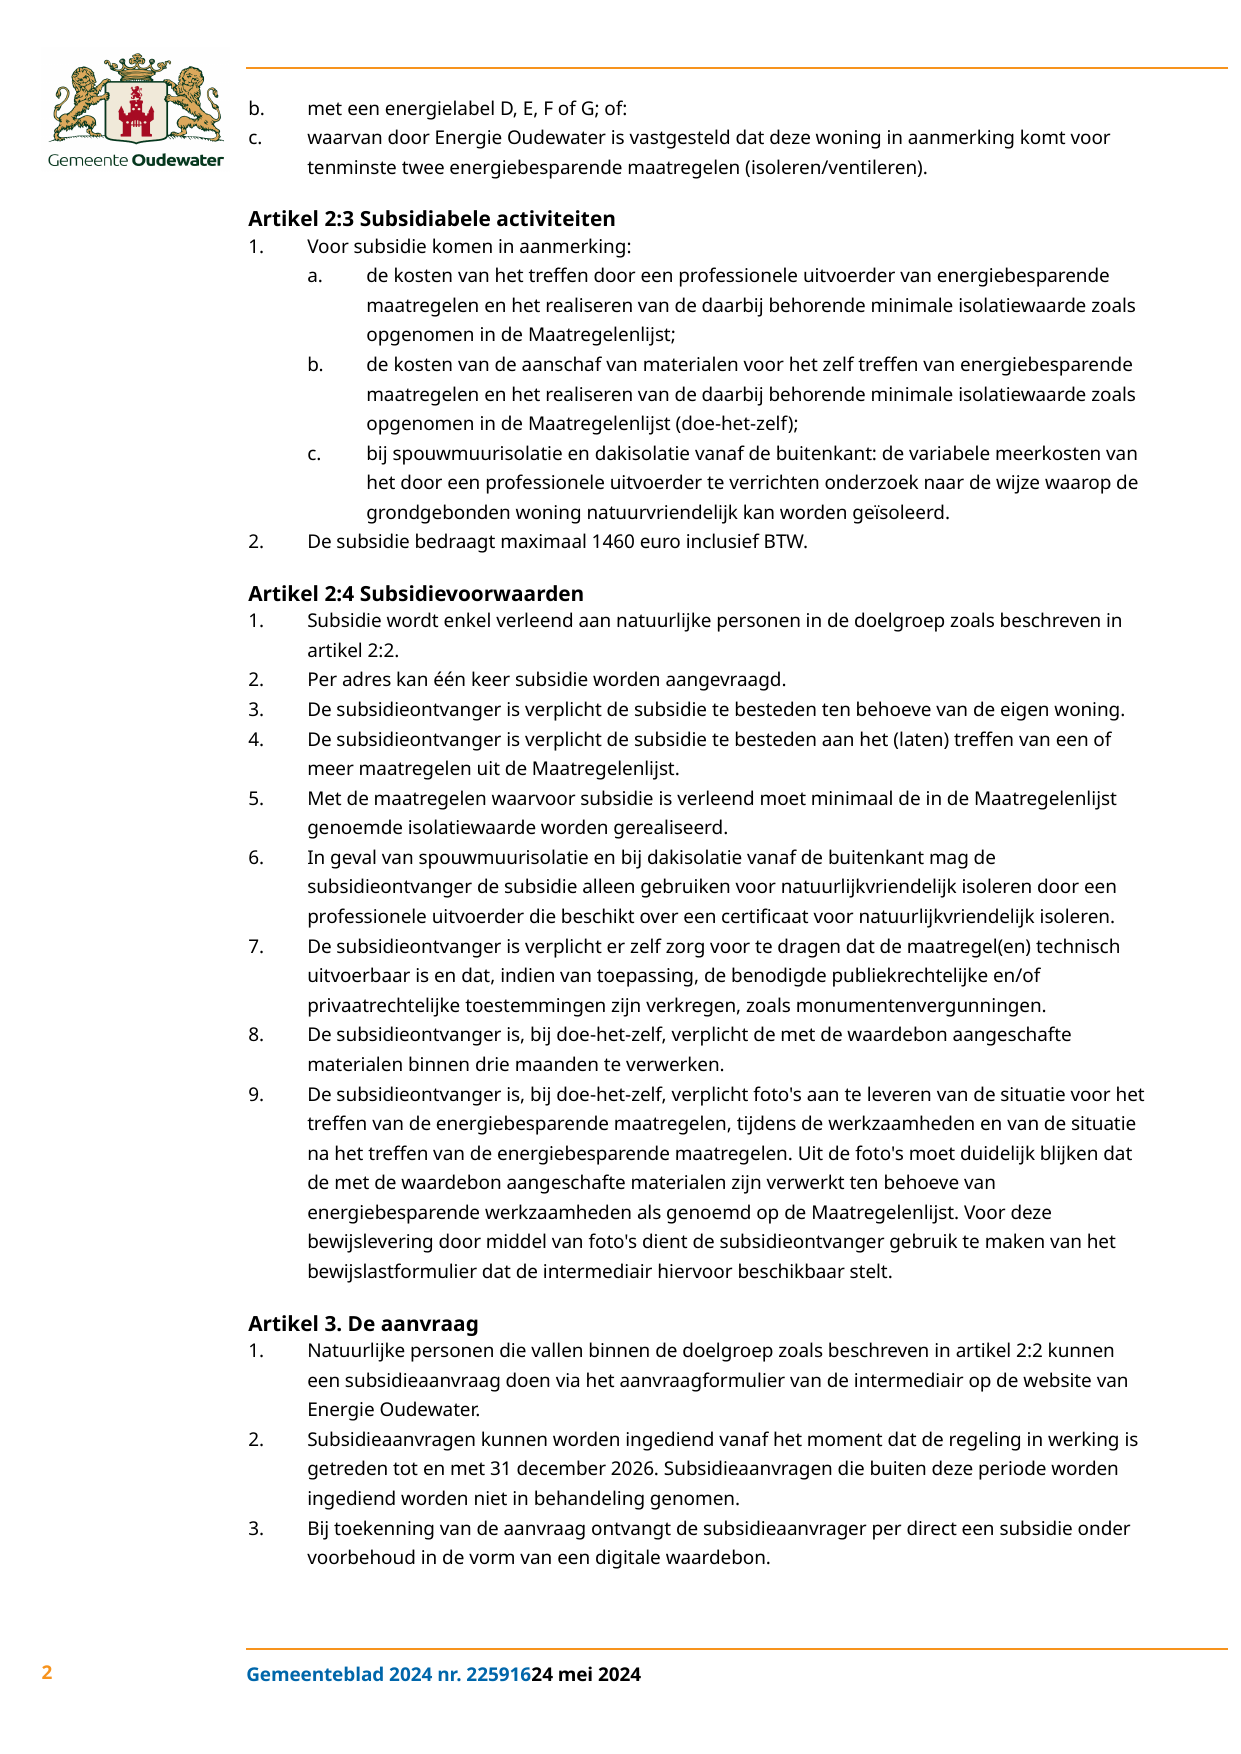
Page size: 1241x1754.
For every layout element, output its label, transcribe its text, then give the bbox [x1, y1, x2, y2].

text Artikel 3. De aanvraag [248, 1309, 1152, 1337]
list Subsidieaanvragen kunnen worden ingediend vanaf het moment dat de regeling in werking is getreden tot en met 31 december 2026. Subsidieaanvragen die buiten deze periode worden ingediend worden niet in behandeling genomen. [248, 1426, 1152, 1511]
list De subsidieontvanger is, bij doe-het-zelf, verplicht foto's aan te leveren van de situatie voor het treffen van de energiebesparende maatregelen, tijdens de werkzaamheden en van de situatie na het treffen van de energiebesparende maatregelen. Uit de foto's moet duidelijk blijken dat de met de waardebon aangeschafte materialen zijn verwerkt ten behoeve van energiebesparende werkzaamheden als genoemd op de Maatregelenlijst. Voor deze bewijslevering door middel van foto's dient de subsidieontvanger gebruik te maken van het bewijslastformulier dat de intermediair hiervoor beschikbaar stelt. [248, 1081, 1152, 1284]
list met een energielabel D, E, F of G; of: [248, 95, 1152, 121]
text Artikel 2:4 Subsidievoorwaarden [248, 579, 1152, 607]
list De subsidieontvanger is verplicht de subsidie te besteden ten behoeve van de eigen woning. [248, 696, 1152, 722]
list De subsidieontvanger is verplicht de subsidie te besteden aan het (laten) treffen van een of meer maatregelen uit de Maatregelenlijst. [248, 726, 1152, 781]
list De subsidieontvanger is, bij doe-het-zelf, verplicht de met de waardebon aangeschafte materialen binnen drie maanden te verwerken. [248, 1022, 1152, 1077]
list de kosten van het treffen door een professionele uitvoerder van energiebesparende maatregelen en het realiseren van de daarbij behorende minimale isolatiewaarde zoals opgenomen in de Maatregelenlijst; [307, 262, 1152, 347]
list Subsidie wordt enkel verleend aan natuurlijke personen in de doelgroep zoals beschreven in artikel 2:2. [248, 607, 1152, 663]
picture [41, 47, 231, 172]
list In geval van spouwmuurisolatie en bij dakisolatie vanaf de buitenkant mag de subsidieontvanger de subsidie alleen gebruiken voor natuurlijkvriendelijk isoleren door een professionele uitvoerder die beschikt over een certificaat voor natuurlijkvriendelijk isoleren. [248, 844, 1152, 929]
list Per adres kan één keer subsidie worden aangevraagd. [248, 667, 1152, 692]
list bij spouwmuurisolatie en dakisolatie vanaf de buitenkant: de variabele meerkosten van het door een professionele uitvoerder te verrichten onderzoek naar de wijze waarop de grondgebonden woning natuurvriendelijk kan worden geïsoleerd. [307, 440, 1152, 525]
list de kosten van de aanschaf van materialen voor het zelf treffen van energiebesparende maatregelen en het realiseren van de daarbij behorende minimale isolatiewaarde zoals opgenomen in de Maatregelenlijst (doe-het-zelf); [307, 351, 1152, 436]
list Voor subsidie komen in aanmerking: [248, 233, 1152, 258]
list waarvan door Energie Oudewater is vastgesteld dat deze woning in aanmerking komt voor tenminste twee energiebesparende maatregelen (isoleren/ventileren). [248, 124, 1152, 180]
text Artikel 2:3 Subsidiabele activiteiten [248, 204, 1152, 233]
list Bij toekenning van de aanvraag ontvangt de subsidieaanvrager per direct een subsidie onder voorbehoud in de vorm van een digitale waardebon. [248, 1515, 1152, 1570]
list De subsidie bedraagt maximaal 1460 euro inclusief BTW. [248, 529, 1152, 554]
list De subsidieontvanger is verplicht er zelf zorg voor te dragen dat de maatregel(en) technisch uitvoerbaar is en dat, indien van toepassing, de benodigde publiekrechtelijke en/of privaatrechtelijke toestemmingen zijn verkregen, zoals monumentenvergunningen. [248, 933, 1152, 1018]
list Met de maatregelen waarvoor subsidie is verleend moet minimaal de in de Maatregelenlijst genoemde isolatiewaarde worden gerealiseerd. [248, 785, 1152, 840]
list Natuurlijke personen die vallen binnen de doelgroep zoals beschreven in artikel 2:2 kunnen een subsidieaanvraag doen via het aanvraagformulier van de intermediair op de website van Energie Oudewater. [248, 1337, 1152, 1422]
